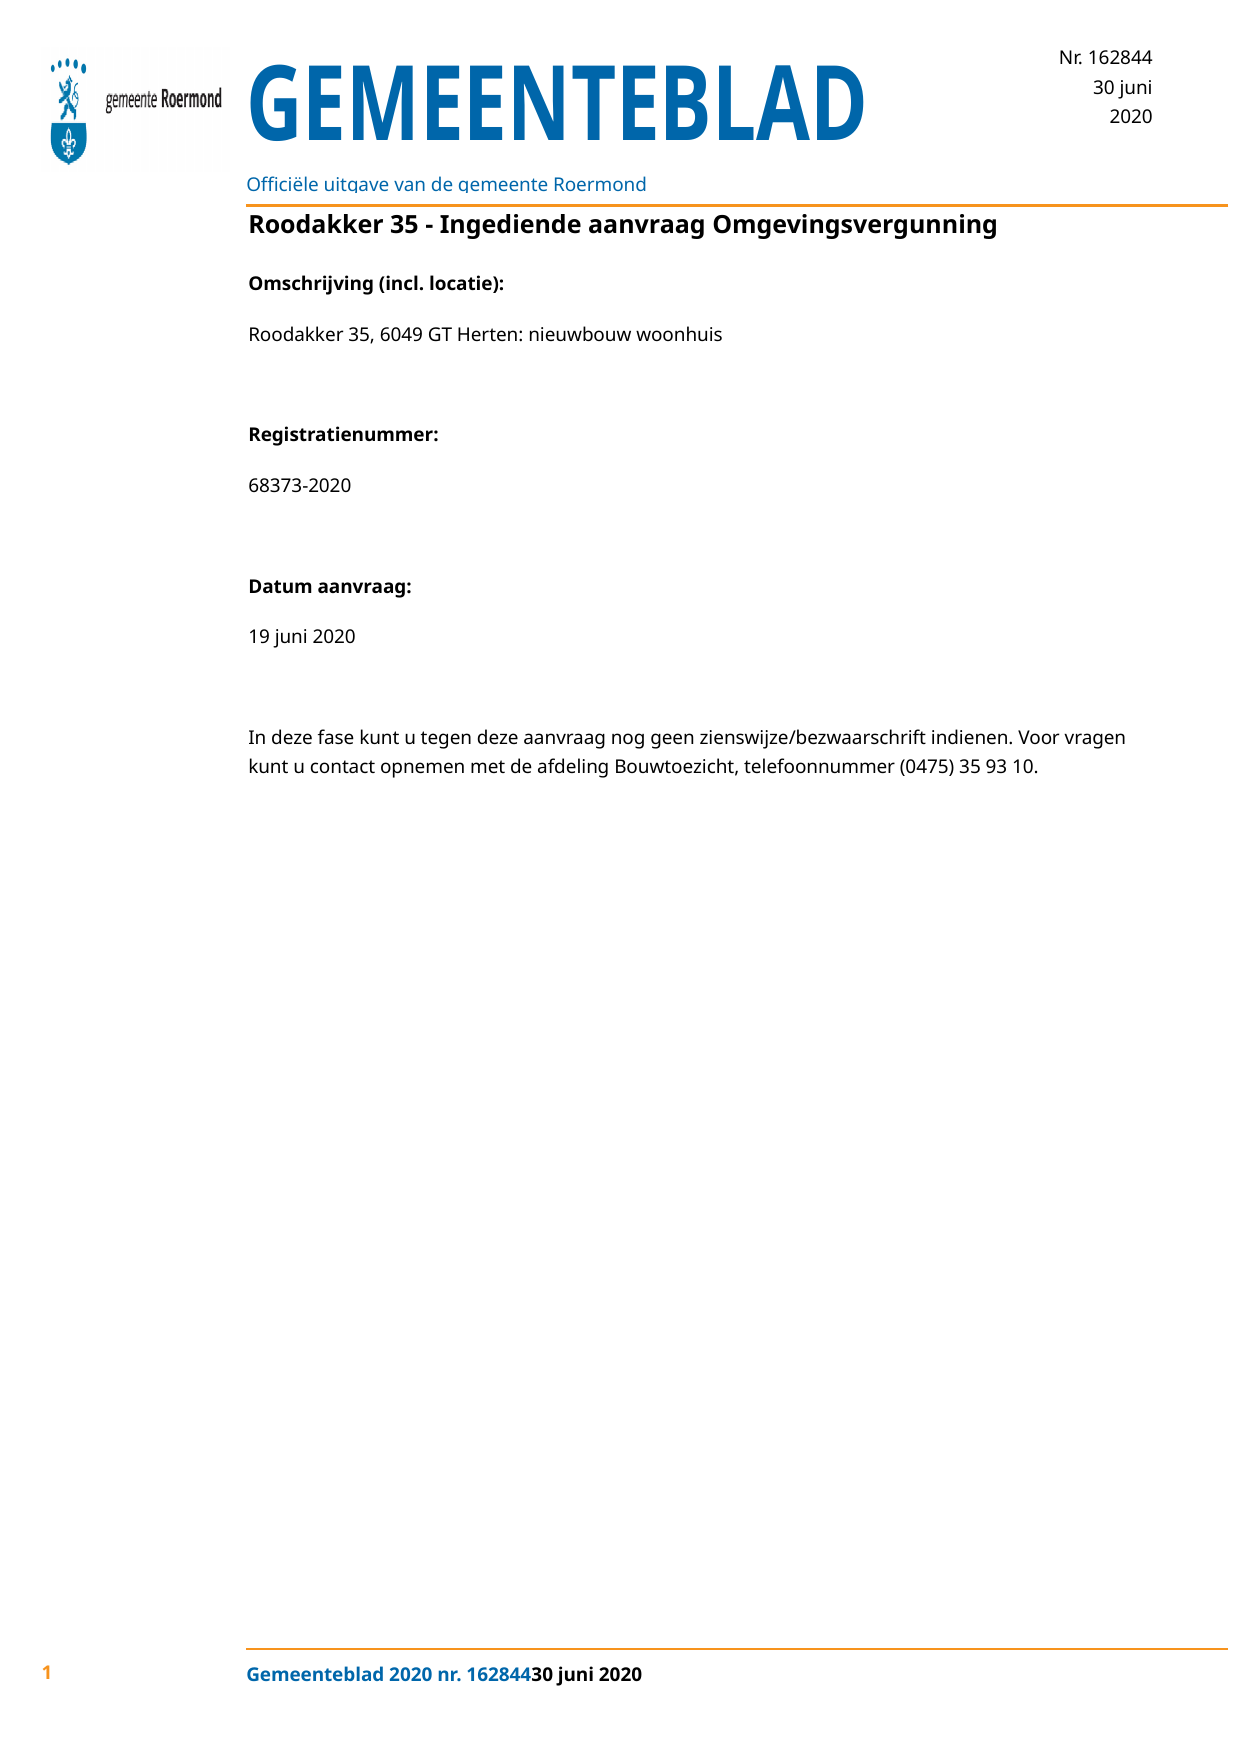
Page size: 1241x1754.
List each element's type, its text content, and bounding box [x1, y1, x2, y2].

text Roodakker 35, 6049 GT Herten: nieuwbouw woonhuis [248, 321, 1152, 346]
text In deze fase kunt u tegen deze aanvraag nog geen zienswijze/bezwaarschrift indienen. Voor vragen kunt u contact opnemen met de afdeling Bouwtoezicht, telefoonnummer (0475) 35 93 10. [248, 724, 1152, 779]
picture [41, 47, 231, 172]
text Roodakker 35 - Ingediende aanvraag Omgevingsvergunning [248, 207, 1152, 241]
text Registratienummer: [248, 422, 1152, 447]
text Omschrijving (incl. locatie): [248, 270, 1152, 296]
text 19 juni 2020 [248, 623, 1152, 649]
text Datum aanvraag: [248, 573, 1152, 598]
text 68373-2020 [248, 472, 1152, 498]
